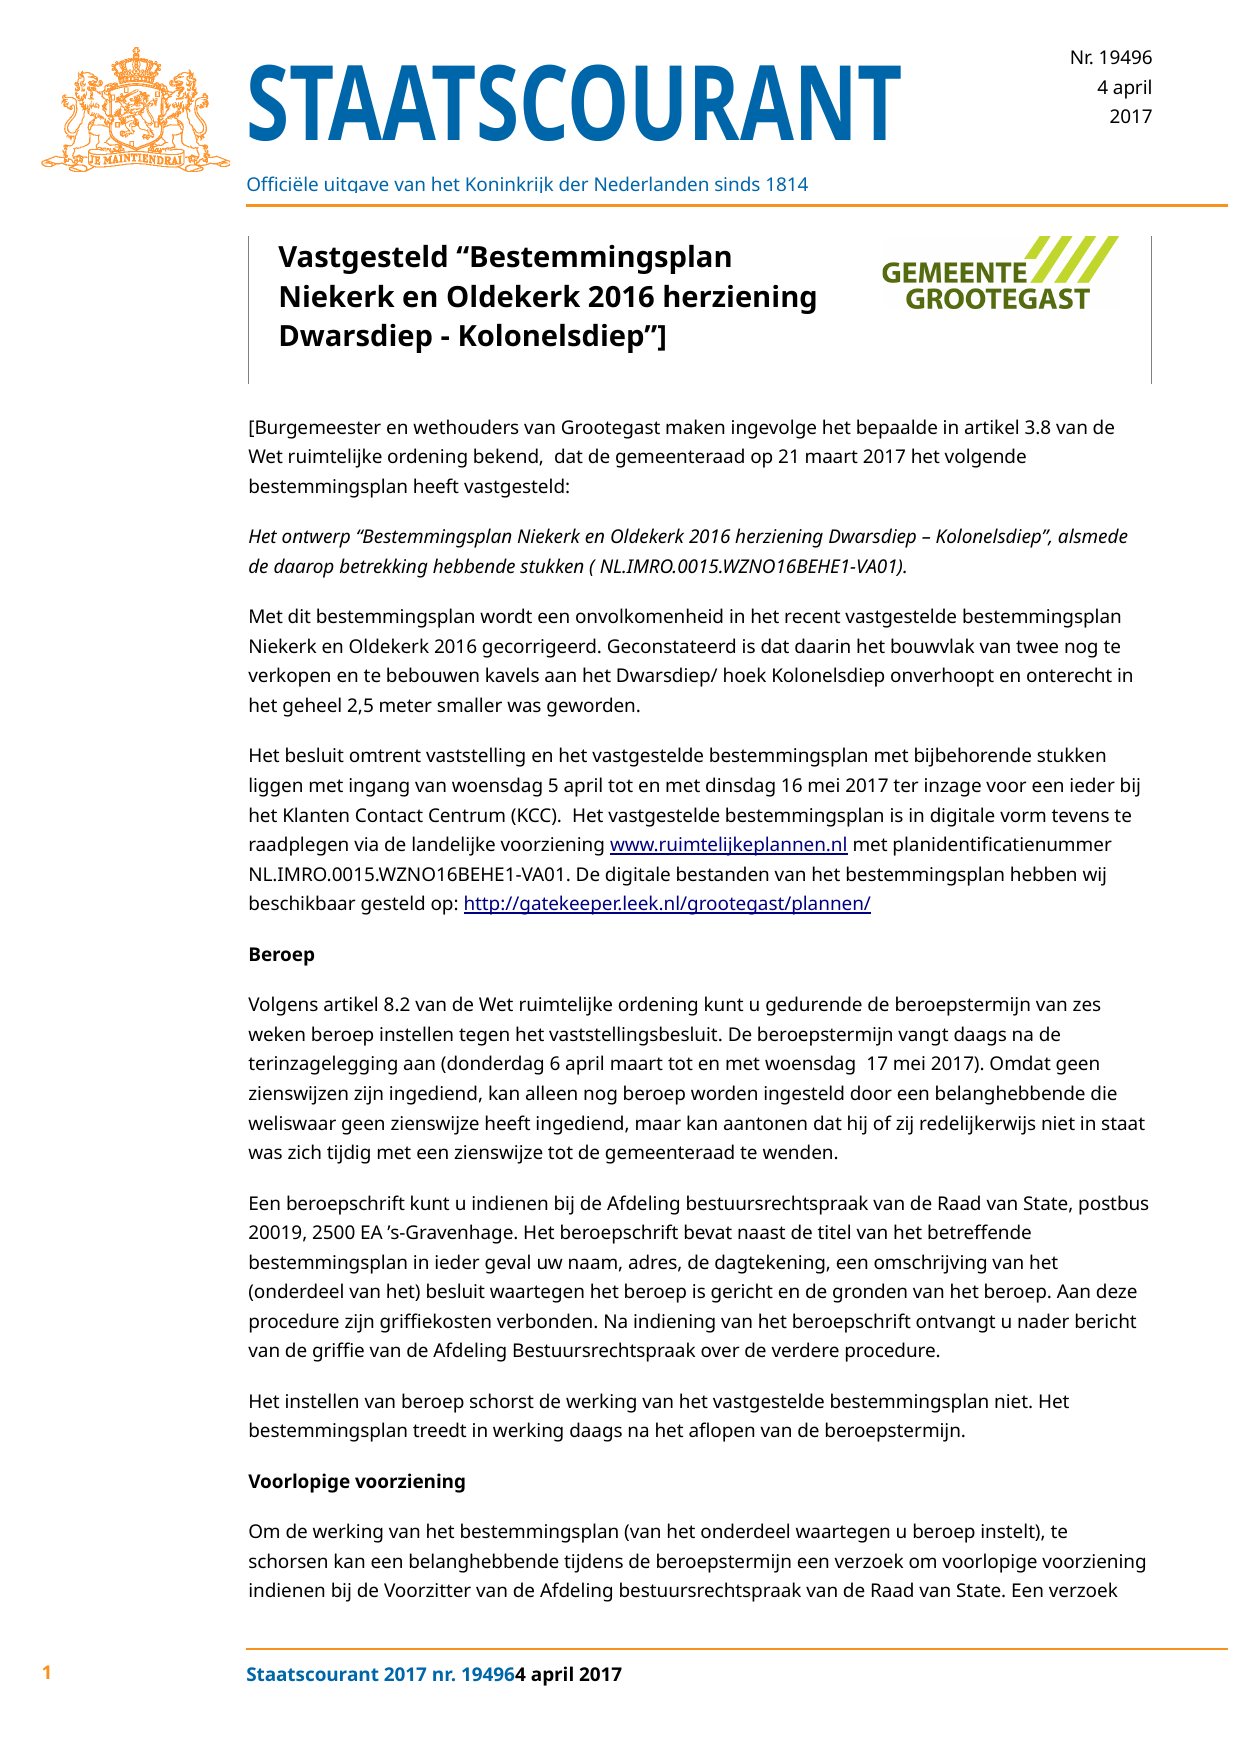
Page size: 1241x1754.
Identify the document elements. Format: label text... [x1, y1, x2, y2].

text Het ontwerp “Bestemmingsplan Niekerk en Oldekerk 2016 herziening Dwarsdiep – Kolonelsdiep”, alsmede de daarop betrekking hebbende stukken ( NL.IMRO.0015.WZNO16BEHE1-VA01). [248, 523, 1152, 579]
picture [41, 47, 231, 172]
text Een beroepschrift kunt u indienen bij de Afdeling bestuursrechtspraak van de Raad van State, postbus 20019, 2500 EA ’s-Gravenhage. Het beroepschrift bevat naast de titel van het betreffende bestemmingsplan in ieder geval uw naam, adres, de dagtekening, een omschrijving van het (onderdeel van het) besluit waartegen het beroep is gericht en de gronden van het beroep. Aan deze procedure zijn griffiekosten verbonden. Na indiening van het beroepschrift ontvangt u nader bericht van de griffie van de Afdeling Bestuursrechtspraak over de verdere procedure. [248, 1190, 1152, 1363]
table_header Vastgesteld “Bestemmingsplan Niekerk en Oldekerk 2016 herziening Dwarsdiep - Kolonelsdiep”] [249, 236, 850, 384]
text Volgens artikel 8.2 van de Wet ruimtelijke ordening kunt u gedurende de beroepstermijn van zes weken beroep instellen tegen het vaststellingsbesluit. De beroepstermijn vangt daags na de terinzagelegging aan (donderdag 6 april maart tot en met woensdag 17 mei 2017). Omdat geen zienswijzen zijn ingediend, kan alleen nog beroep worden ingesteld door een belanghebbende die weliswaar geen zienswijze heeft ingediend, maar kan aantonen dat hij of zij redelijkerwijs niet in staat was zich tijdig met een zienswijze tot de gemeenteraad te wenden. [248, 991, 1152, 1165]
text Met dit bestemmingsplan wordt een onvolkomenheid in het recent vastgestelde bestemmingsplan Niekerk en Oldekerk 2016 gecorrigeerd. Geconstateerd is dat daarin het bouwvlak van twee nog te verkopen en te bebouwen kavels aan het Dwarsdiep/ hoek Kolonelsdiep onverhoopt en onterecht in het geheel 2,5 meter smaller was geworden. [248, 603, 1152, 718]
picture [882, 236, 1119, 309]
text Het instellen van beroep schorst de werking van het vastgestelde bestemmingsplan niet. Het bestemmingsplan treedt in werking daags na het aflopen van de beroepstermijn. [248, 1388, 1152, 1443]
text Het besluit omtrent vaststelling en het vastgestelde bestemmingsplan met bijbehorende stukken liggen met ingang van woensdag 5 april tot en met dinsdag 16 mei 2017 ter inzage voor een ieder bij het Klanten Contact Centrum (KCC). Het vastgestelde bestemmingsplan is in digitale vorm tevens te raadplegen via de landelijke voorziening www.ruimtelijkeplannen.nl met planidentificatienummer NL.IMRO.0015.WZNO16BEHE1-VA01. De digitale bestanden van het bestemmingsplan hebben wij beschikbaar gesteld op: http://gatekeeper.leek.nl/grootegast/plannen/ [248, 743, 1152, 916]
table_header [850, 236, 1151, 384]
text Voorlopige voorziening [248, 1468, 1152, 1494]
text Beroep [248, 941, 1152, 967]
text [Burgemeester en wethouders van Grootegast maken ingevolge het bepaalde in artikel 3.8 van de Wet ruimtelijke ordening bekend, dat de gemeenteraad op 21 maart 2017 het volgende bestemmingsplan heeft vastgesteld: [248, 414, 1152, 499]
text Om de werking van het bestemmingsplan (van het onderdeel waartegen u beroep instelt), te schorsen kan een belanghebbende tijdens de beroepstermijn een verzoek om voorlopige voorziening indienen bij de Voorzitter van de Afdeling bestuursrechtspraak van de Raad van State. Een verzoek [248, 1518, 1152, 1603]
